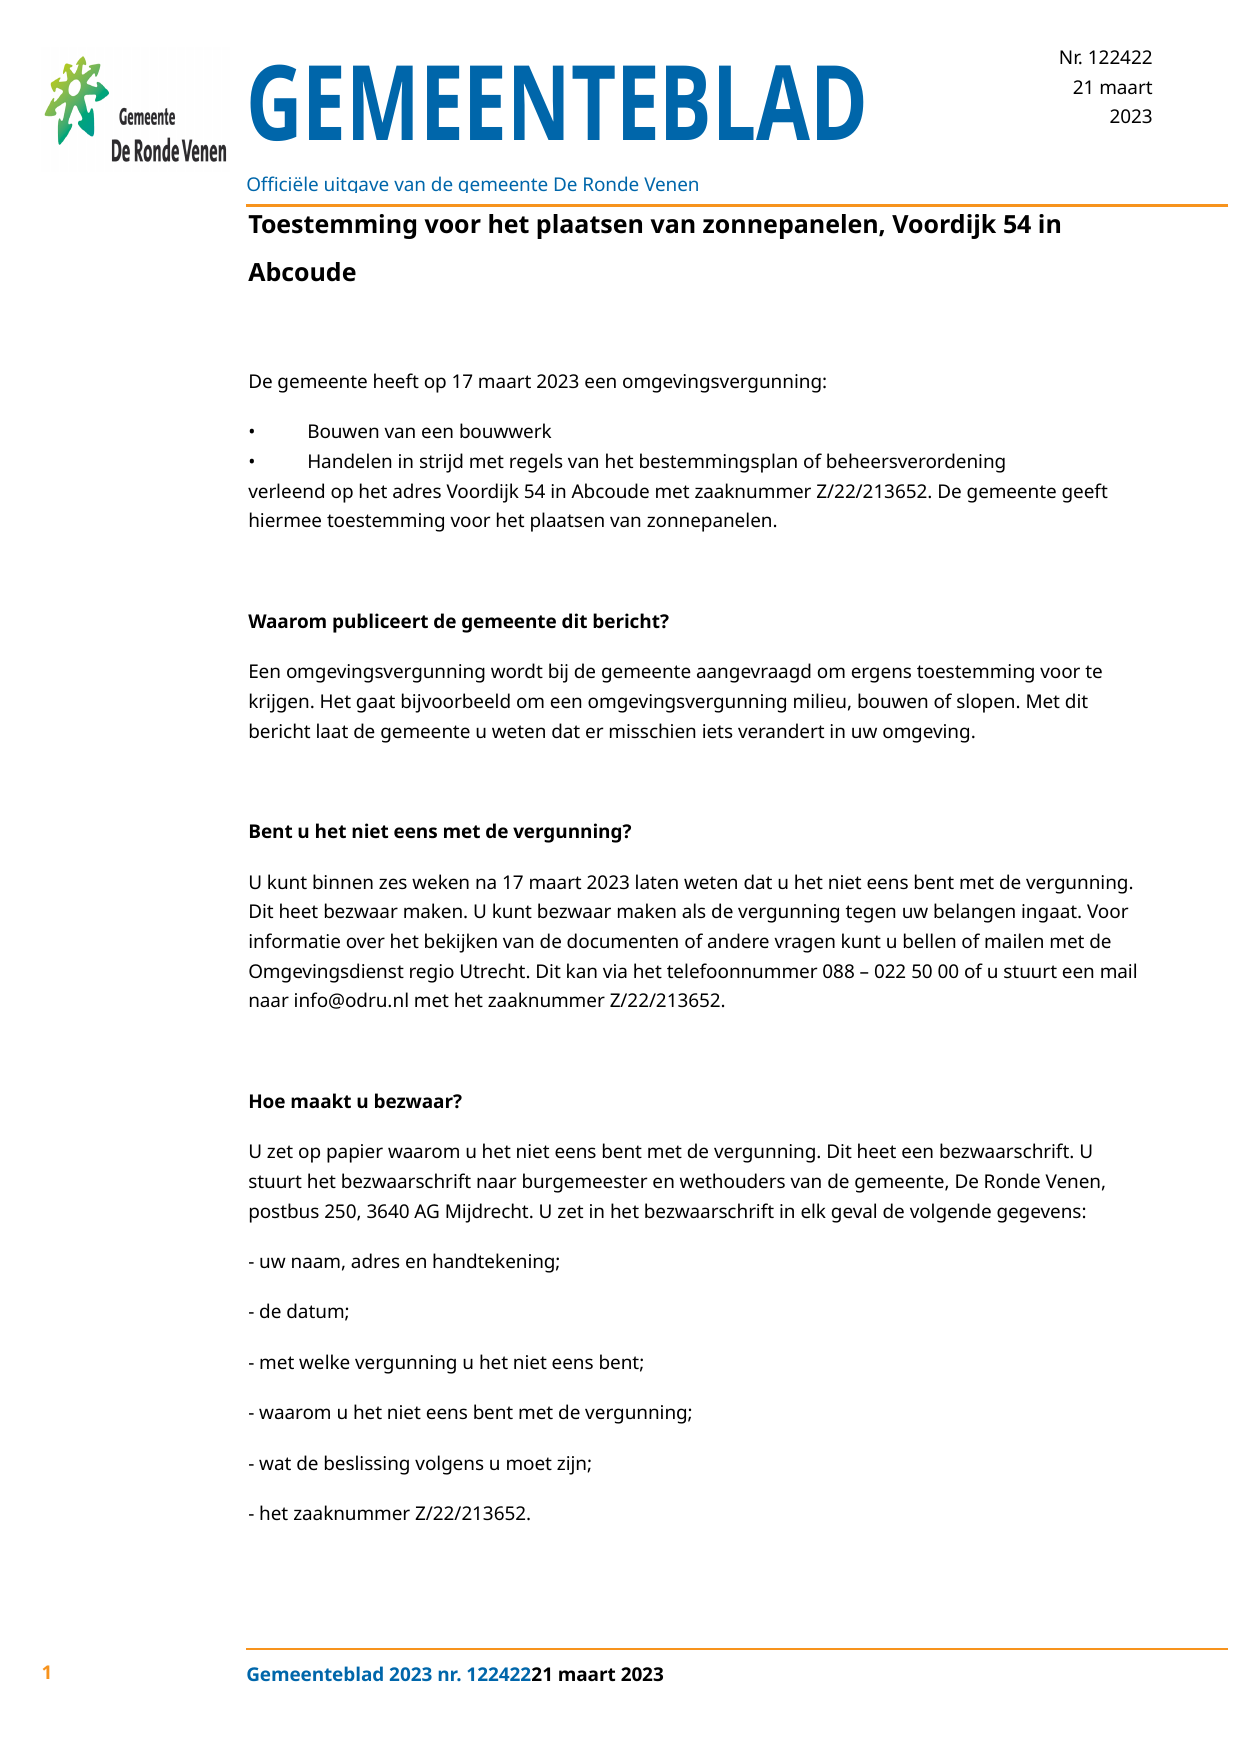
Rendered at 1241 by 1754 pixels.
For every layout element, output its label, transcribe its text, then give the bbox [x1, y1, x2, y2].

list Handelen in strijd met regels van het bestemmingsplan of beheersverordening [248, 448, 1152, 474]
text U kunt binnen zes weken na 17 maart 2023 laten weten dat u het niet eens bent met de vergunning. Dit heet bezwaar maken. U kunt bezwaar maken als de vergunning tegen uw belangen ingaat. Voor informatie over het bekijken van de documenten of andere vragen kunt u bellen of mailen met de Omgevingsdienst regio Utrecht. Dit kan via het telefoonnummer 088 – 022 50 00 of u stuurt een mail naar info@odru.nl met het zaaknummer Z/22/213652. [248, 869, 1152, 1013]
text Toestemming voor het plaatsen van zonnepanelen, Voordijk 54 in Abcoude [248, 207, 1152, 288]
text Waarom publiceert de gemeente dit bericht? [248, 608, 1152, 634]
text Hoe maakt u bezwaar? [248, 1088, 1152, 1114]
text U zet op papier waarom u het niet eens bent met de vergunning. Dit heet een bezwaarschrift. U stuurt het bezwaarschrift naar burgemeester en wethouders van de gemeente, De Ronde Venen, postbus 250, 3640 AG Mijdrecht. U zet in het bezwaarschrift in elk geval de volgende gegevens: [248, 1139, 1152, 1224]
text Een omgevingsvergunning wordt bij de gemeente aangevraagd om ergens toestemming voor te krijgen. Het gaat bijvoorbeeld om een omgevingsvergunning milieu, bouwen of slopen. Met dit bericht laat de gemeente u weten dat er misschien iets verandert in uw omgeving. [248, 659, 1152, 744]
text - de datum; [248, 1299, 1152, 1324]
text - het zaaknummer Z/22/213652. [248, 1500, 1152, 1526]
text - uw naam, adres en handtekening; [248, 1248, 1152, 1274]
text Bent u het niet eens met de vergunning? [248, 819, 1152, 844]
text verleend op het adres Voordijk 54 in Abcoude met zaaknummer Z/22/213652. De gemeente geeft hiermee toestemming voor het plaatsen van zonnepanelen. [248, 478, 1152, 533]
text - wat de beslissing volgens u moet zijn; [248, 1450, 1152, 1476]
text - met welke vergunning u het niet eens bent; [248, 1349, 1152, 1375]
text - waarom u het niet eens bent met de vergunning; [248, 1399, 1152, 1425]
list Bouwen van een bouwwerk [248, 419, 1152, 444]
text De gemeente heeft op 17 maart 2023 een omgevingsvergunning: [248, 368, 1152, 394]
picture [41, 47, 231, 172]
